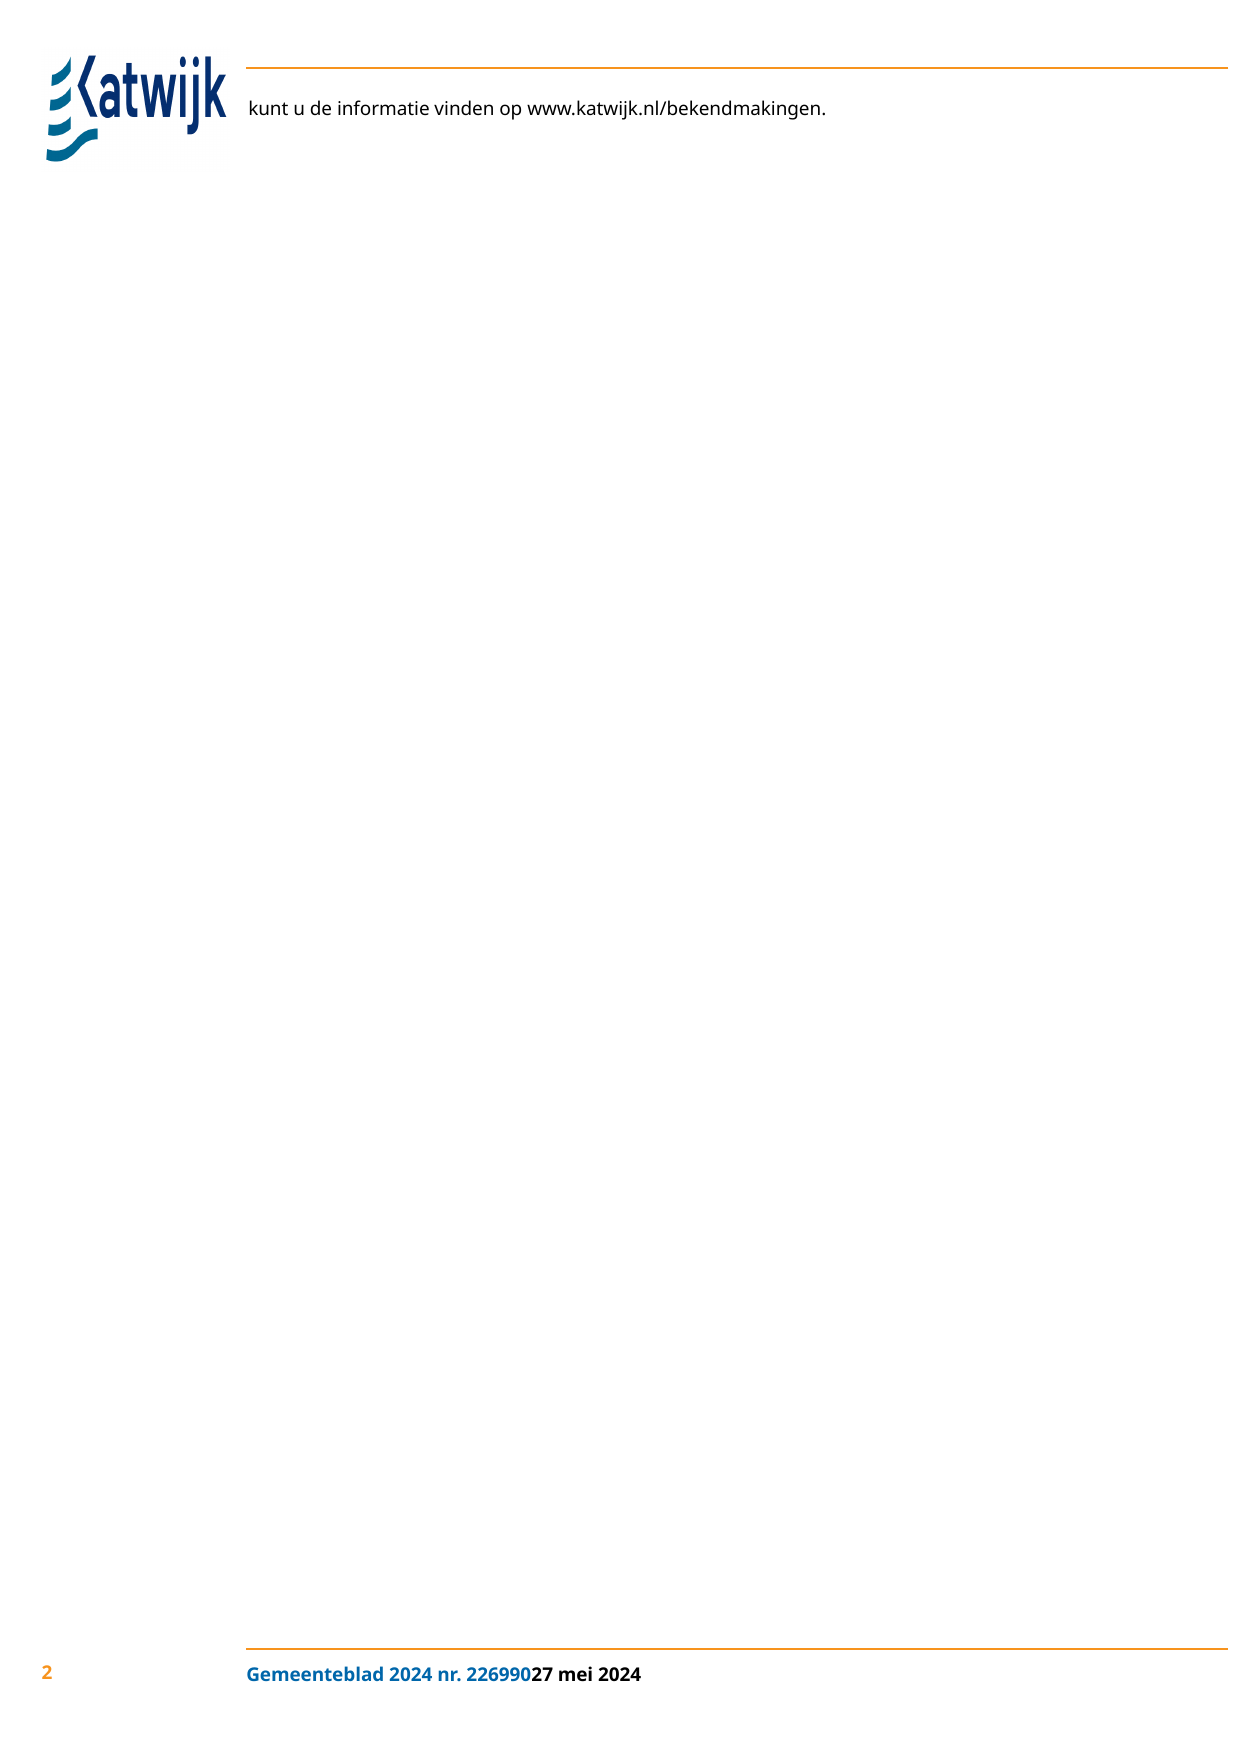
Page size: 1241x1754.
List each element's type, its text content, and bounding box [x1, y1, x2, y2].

picture [41, 47, 231, 172]
text kunt u de informatie vinden op www.katwijk.nl/bekendmakingen. [248, 95, 1152, 121]
